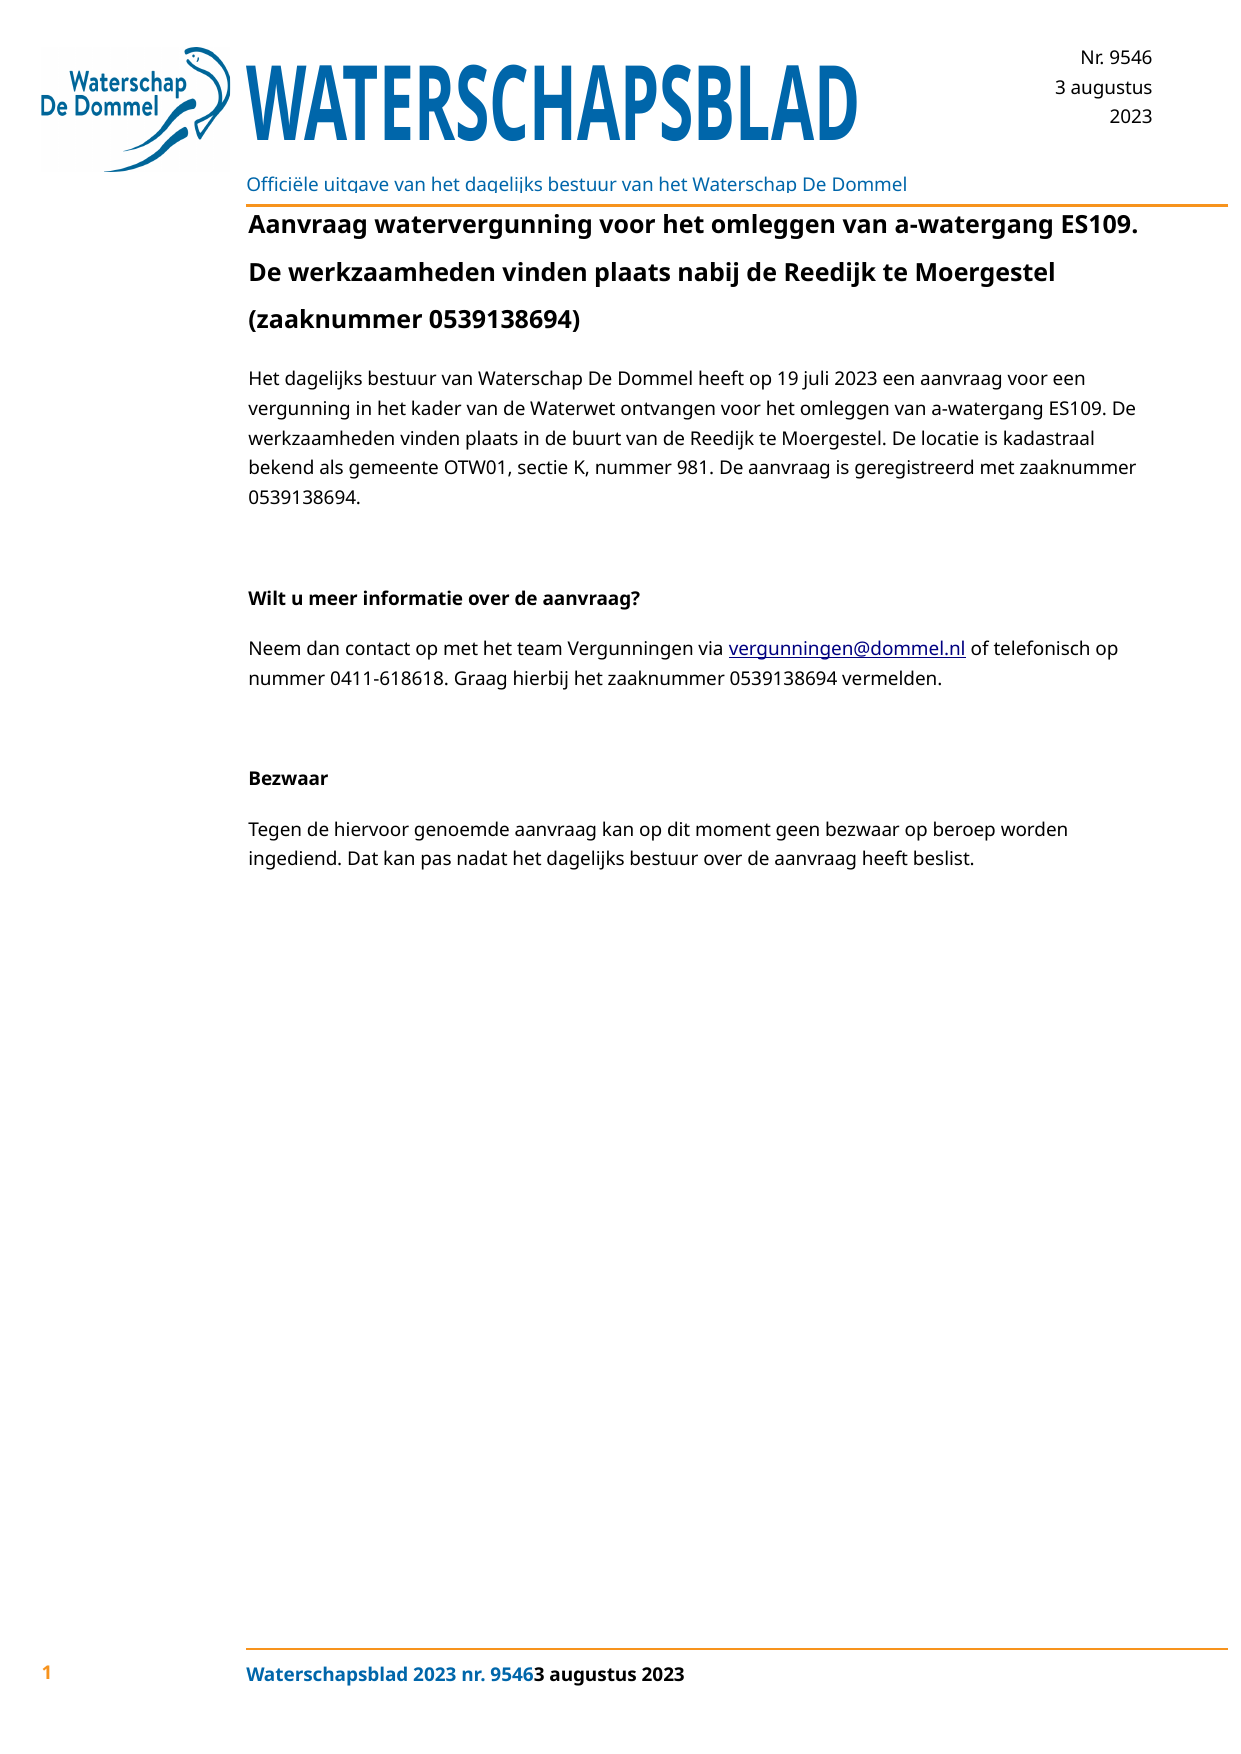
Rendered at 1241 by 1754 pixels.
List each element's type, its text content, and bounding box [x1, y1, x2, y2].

text Neem dan contact op met het team Vergunningen via vergunningen@dommel.nl of telefonisch op nummer 0411-618618. Graag hierbij het zaaknummer 0539138694 vermelden. [248, 635, 1152, 690]
text Het dagelijks bestuur van Waterschap De Dommel heeft op 19 juli 2023 een aanvraag voor een vergunning in het kader van de Waterwet ontvangen voor het omleggen van a-watergang ES109. De werkzaamheden vinden plaats in de buurt van de Reedijk te Moergestel. De locatie is kadastraal bekend als gemeente OTW01, sectie K, nummer 981. De aanvraag is geregistreerd met zaaknummer 0539138694. [248, 366, 1152, 509]
picture [204, 47, 231, 76]
text Tegen de hiervoor genoemde aanvraag kan op dit moment geen bezwaar op beroep worden ingediend. Dat kan pas nadat het dagelijks bestuur over de aanvraag heeft beslist. [248, 816, 1152, 871]
text Bezwaar [248, 766, 1152, 791]
picture [198, 118, 210, 131]
text Aanvraag watervergunning voor het omleggen van a-watergang ES109. De werkzaamheden vinden plaats nabij de Reedijk te Moergestel (zaaknummer 0539138694) [248, 207, 1152, 336]
text Wilt u meer informatie over de aanvraag? [248, 585, 1152, 610]
picture [45, 99, 51, 111]
picture [41, 47, 231, 172]
